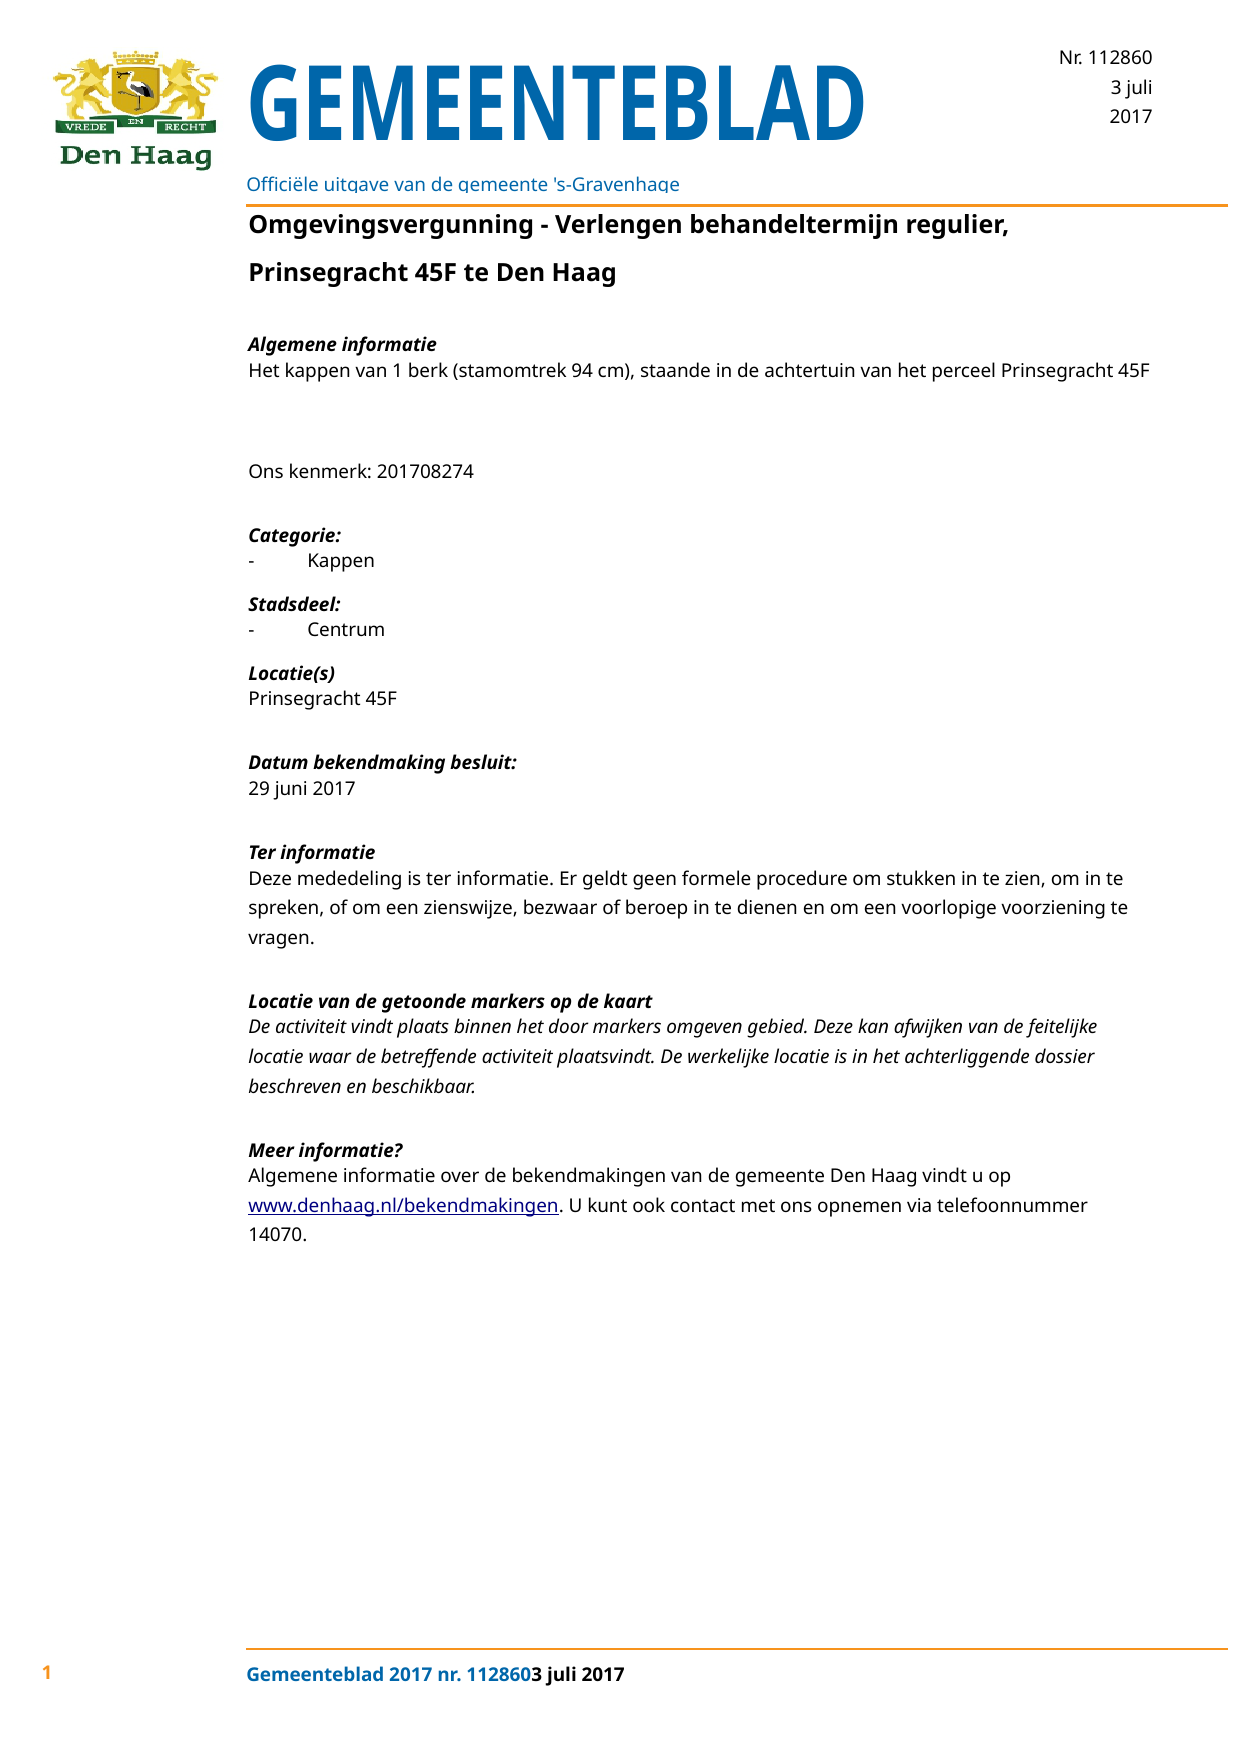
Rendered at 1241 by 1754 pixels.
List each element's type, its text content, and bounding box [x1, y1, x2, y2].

text Locatie van de getoonde markers op de kaart [248, 988, 1152, 1014]
text Ter informatie [248, 839, 1152, 865]
list Kappen [248, 548, 1152, 573]
text Het kappen van 1 berk (stamomtrek 94 cm), staande in de achtertuin van het perceel Prinsegracht 45F [248, 357, 1152, 383]
text Stadsdeel: [248, 591, 1152, 617]
text Deze mededeling is ter informatie. Er geldt geen formele procedure om stukken in te zien, om in te spreken, of om een zienswijze, bezwaar of beroep in te dienen en om een voorlopige voorziening te vragen. [248, 865, 1152, 950]
text Categorie: [248, 522, 1152, 548]
text De activiteit vindt plaats binnen het door markers omgeven gebied. Deze kan afwijken van de feitelijke locatie waar de betreffende activiteit plaatsvindt. De werkelijke locatie is in het achterliggende dossier beschreven en beschikbaar. [248, 1014, 1152, 1098]
text Algemene informatie over de bekendmakingen van de gemeente Den Haag vindt u op www.denhaag.nl/bekendmakingen. U kunt ook contact met ons opnemen via telefoonnummer 14070. [248, 1162, 1152, 1247]
text Algemene informatie [248, 331, 1152, 357]
list Centrum [248, 617, 1152, 642]
text Locatie(s) [248, 660, 1152, 685]
text Prinsegracht 45F [248, 685, 1152, 711]
text 29 juni 2017 [248, 775, 1152, 801]
text Ons kenmerk: 201708274 [248, 458, 1152, 484]
text Omgevingsvergunning - Verlengen behandeltermijn regulier, Prinsegracht 45F te Den Haag [248, 207, 1152, 288]
picture [41, 47, 231, 172]
text Meer informatie? [248, 1137, 1152, 1162]
text Datum bekendmaking besluit: [248, 749, 1152, 775]
